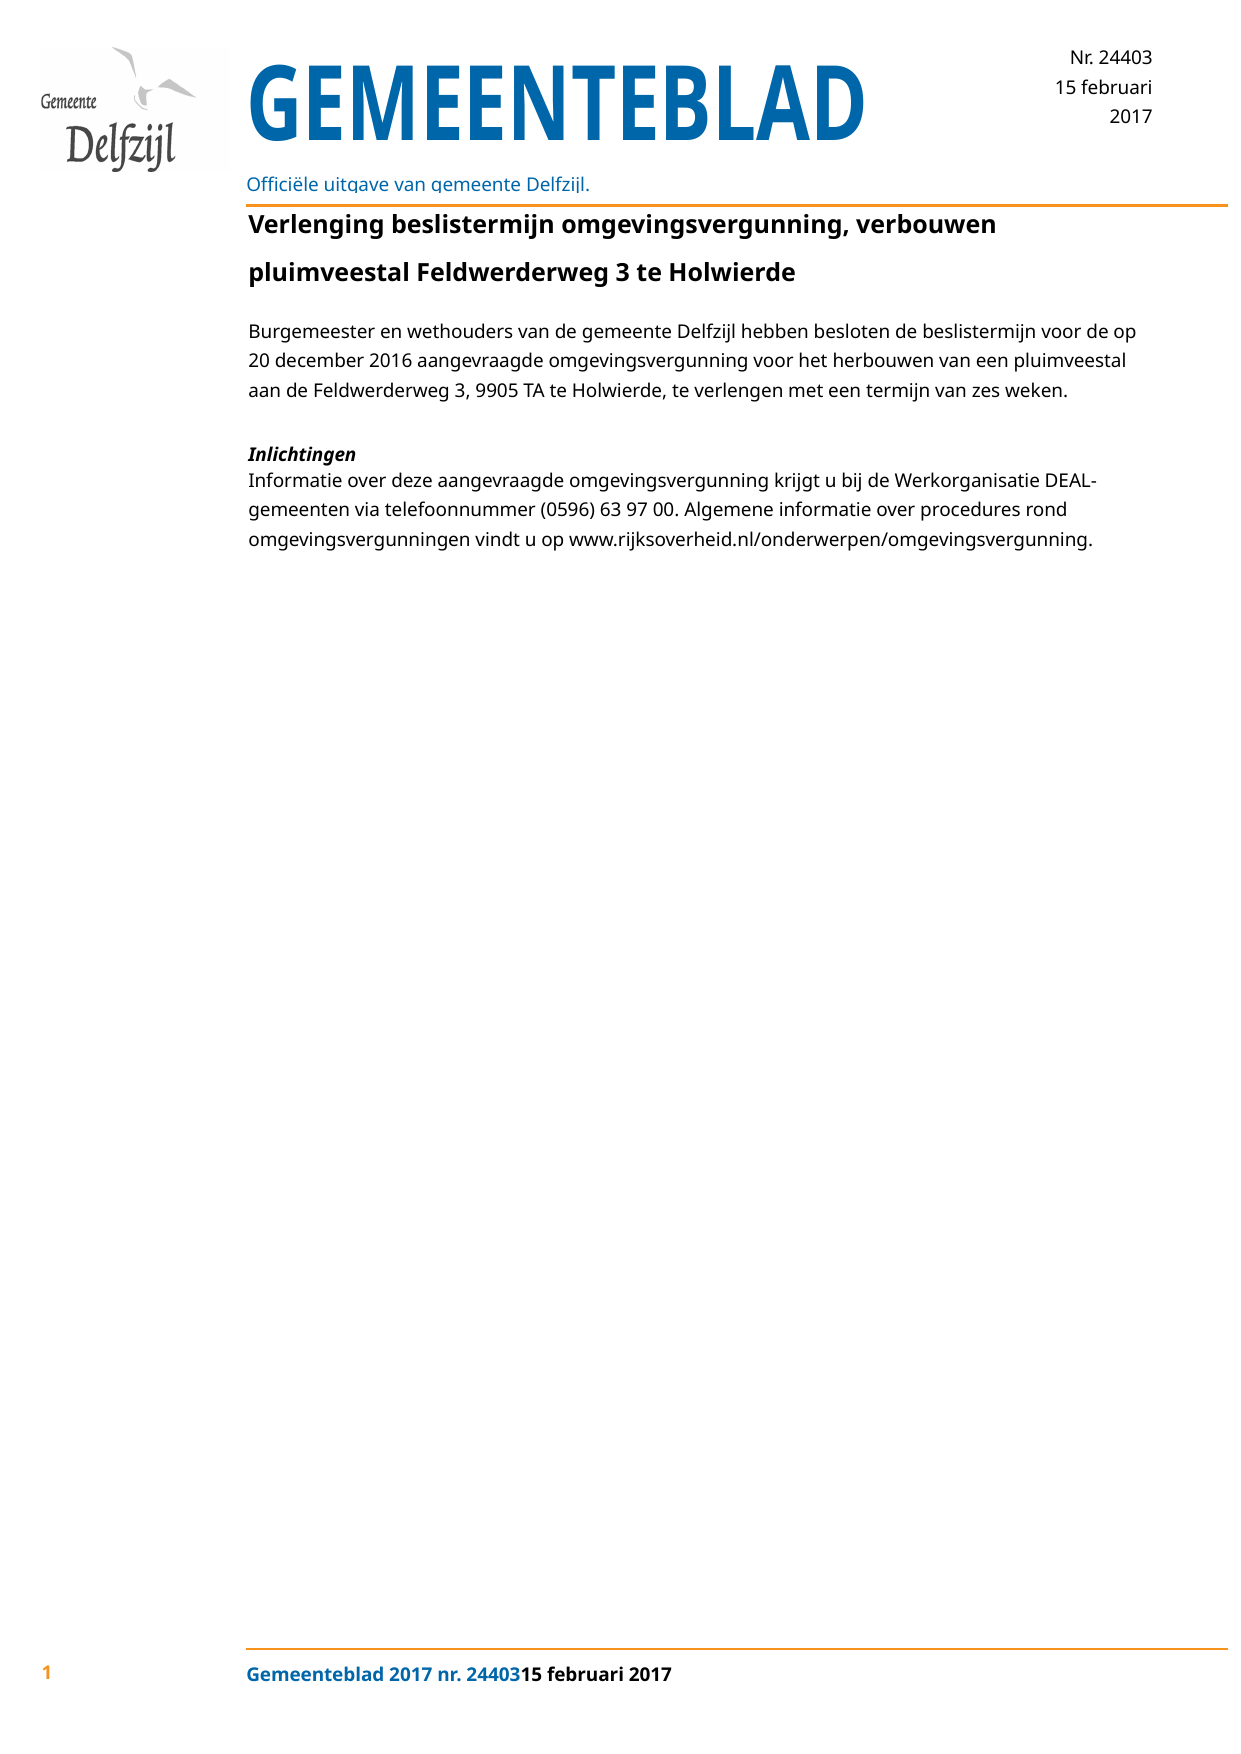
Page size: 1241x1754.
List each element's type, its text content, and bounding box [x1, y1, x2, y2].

text Burgemeester en wethouders van de gemeente Delfzijl hebben besloten de beslistermijn voor de op 20 december 2016 aangevraagde omgevingsvergunning voor het herbouwen van een pluimveestal aan de Feldwerderweg 3, 9905 TA te Holwierde, te verlengen met een termijn van zes weken. [248, 318, 1152, 403]
text Informatie over deze aangevraagde omgevingsvergunning krijgt u bij de Werkorganisatie DEAL-gemeenten via telefoonnummer (0596) 63 97 00. Algemene informatie over procedures rond omgevingsvergunningen vindt u op www.rijksoverheid.nl/onderwerpen/omgevingsvergunning. [248, 467, 1152, 552]
picture [41, 47, 231, 172]
text Inlichtingen [248, 441, 1152, 467]
text Verlenging beslistermijn omgevingsvergunning, verbouwen pluimveestal Feldwerderweg 3 te Holwierde [248, 207, 1152, 288]
